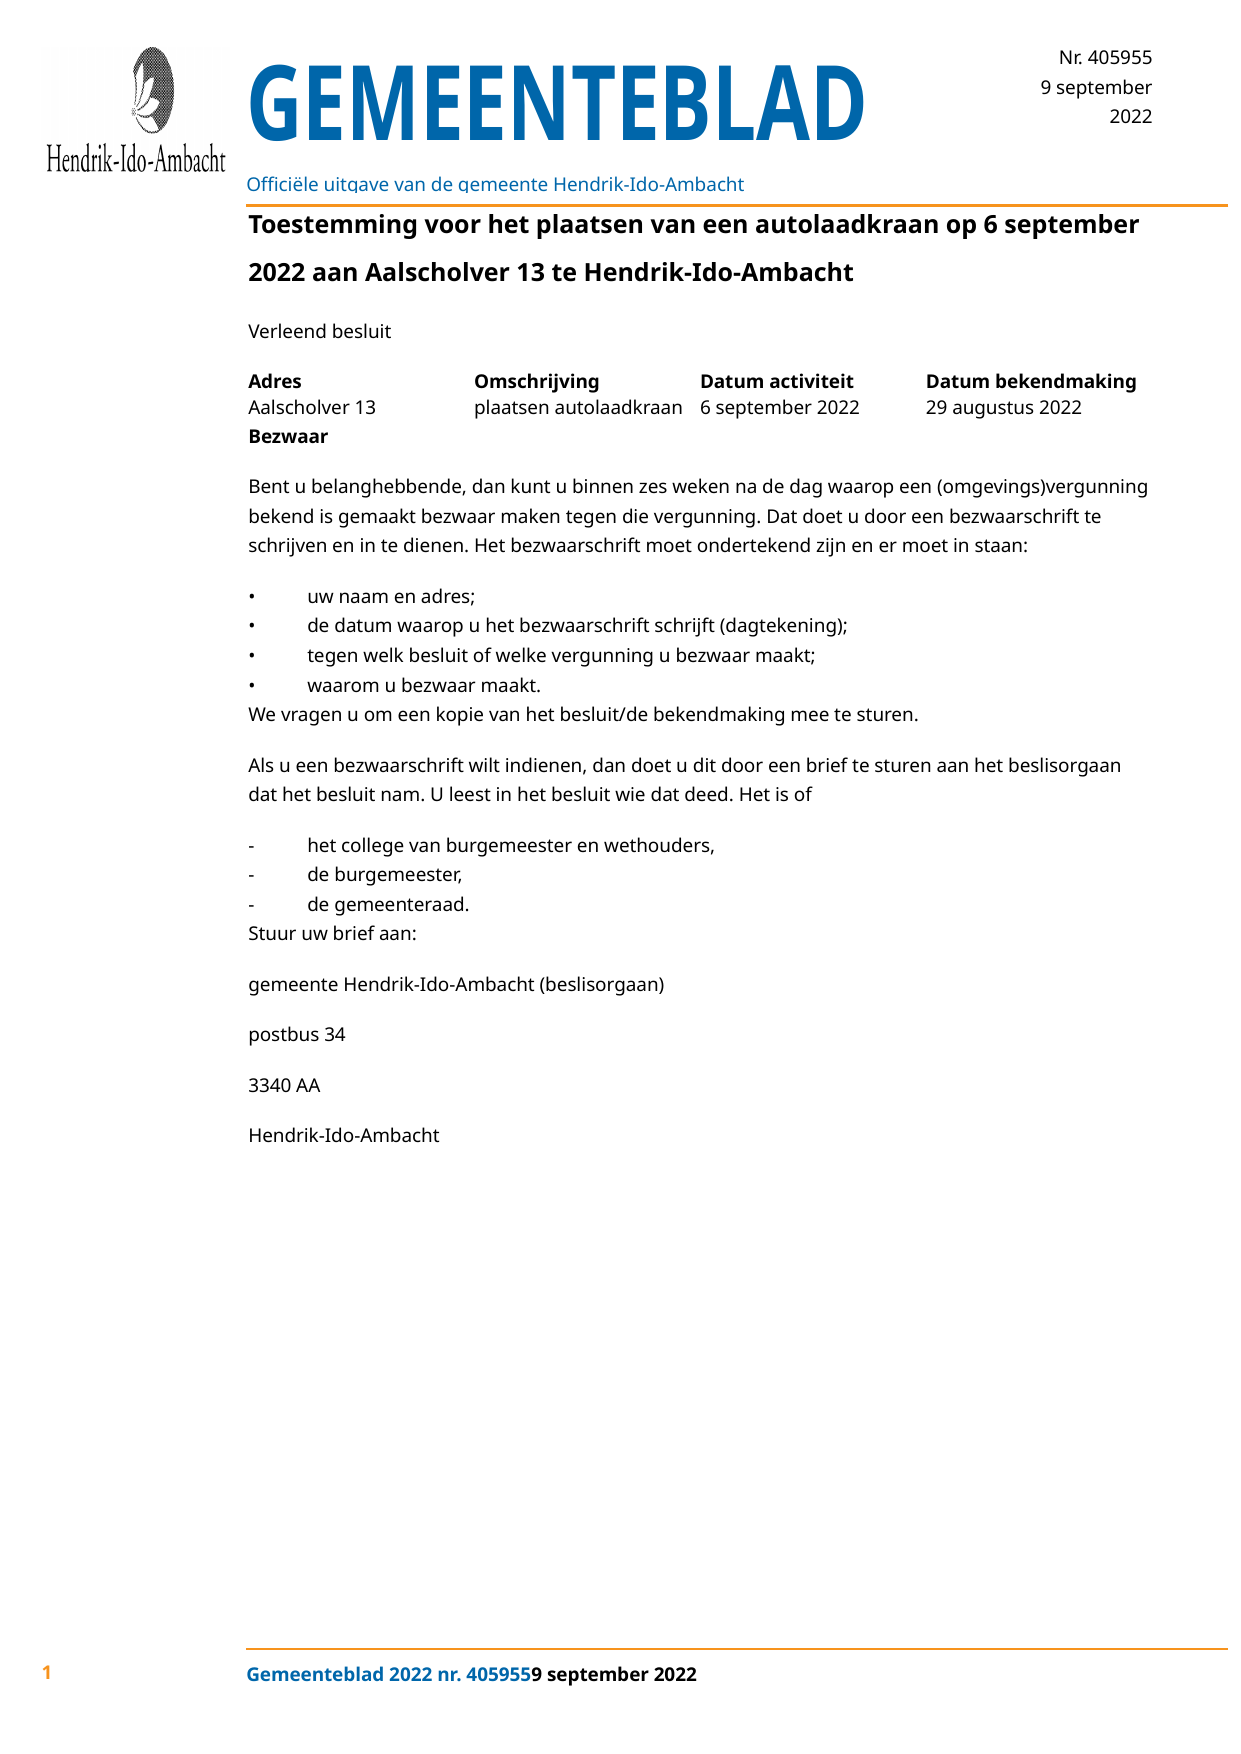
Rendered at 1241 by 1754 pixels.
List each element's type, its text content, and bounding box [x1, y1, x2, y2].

text 3340 AA [248, 1072, 1152, 1098]
picture [41, 47, 231, 172]
table_cell 29 augustus 2022 [926, 394, 1152, 420]
table_header Adres [248, 369, 474, 394]
text Als u een bezwaarschrift wilt indienen, dan doet u dit door een brief te sturen aan het beslisorgaan dat het besluit nam. U leest in het besluit wie dat deed. Het is of [248, 752, 1152, 807]
list tegen welk besluit of welke vergunning u bezwaar maakt; [248, 642, 1152, 668]
table_header Omschrijving [474, 369, 700, 394]
text Toestemming voor het plaatsen van een autolaadkraan op 6 september 2022 aan Aalscholver 13 te Hendrik-Ido-Ambacht [248, 207, 1152, 288]
list de burgemeester, [248, 861, 1152, 887]
list de datum waarop u het bezwaarschrift schrijft (dagtekening); [248, 613, 1152, 638]
table_header Datum activiteit [700, 369, 926, 394]
table_cell 6 september 2022 [700, 394, 926, 420]
list uw naam en adres; [248, 583, 1152, 609]
table_header Datum bekendmaking [926, 369, 1152, 394]
text Hendrik-Ido-Ambacht [248, 1122, 1152, 1148]
text Bezwaar [248, 423, 1152, 449]
list het college van burgemeester en wethouders, [248, 832, 1152, 858]
text Bent u belanghebbende, dan kunt u binnen zes weken na de dag waarop een (omgevings)vergunning bekend is gemaakt bezwaar maken tegen die vergunning. Dat doet u door een bezwaarschrift te schrijven en in te dienen. Het bezwaarschrift moet ondertekend zijn en er moet in staan: [248, 473, 1152, 558]
text postbus 34 [248, 1021, 1152, 1047]
text We vragen u om een kopie van het besluit/de bekendmaking mee te sturen. [248, 701, 1152, 727]
text Stuur uw brief aan: [248, 921, 1152, 946]
text Verleend besluit [248, 318, 1152, 344]
table_cell plaatsen autolaadkraan [474, 394, 700, 420]
list waarom u bezwaar maakt. [248, 672, 1152, 698]
list de gemeenteraad. [248, 891, 1152, 917]
text gemeente Hendrik-Ido-Ambacht (beslisorgaan) [248, 971, 1152, 997]
table_cell Aalscholver 13 [248, 394, 474, 420]
